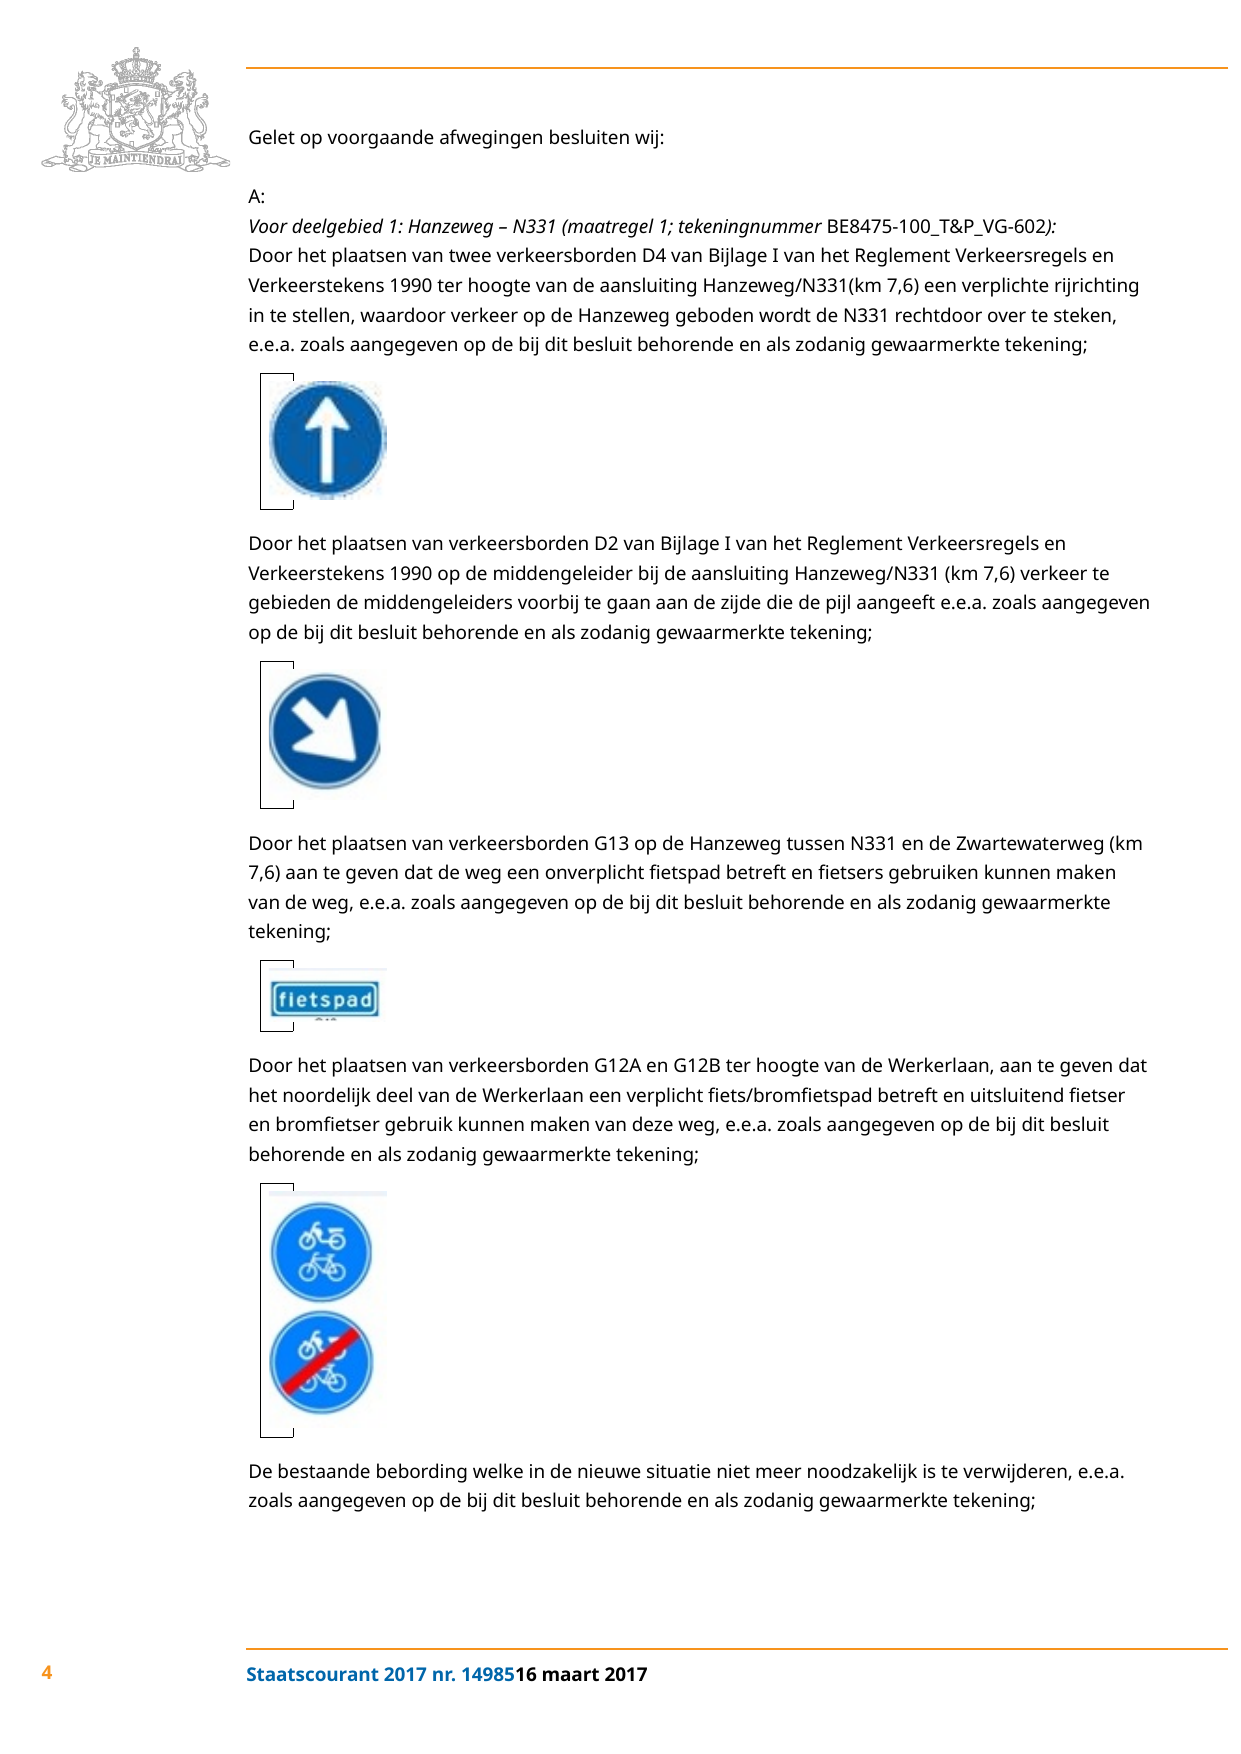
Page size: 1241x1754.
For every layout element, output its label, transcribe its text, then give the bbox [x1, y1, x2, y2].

picture [268, 669, 387, 800]
text Door het plaatsen van verkeersborden D2 van Bijlage I van het Reglement Verkeersregels en Verkeerstekens 1990 op de middengeleider bij de aansluiting Hanzeweg/N331 (km 7,6) verkeer te gebieden de middengeleiders voorbij te gaan aan de zijde die de pijl aangeeft e.e.a. zoals aangegeven op de bij dit besluit behorende en als zodanig gewaarmerkte tekening; [248, 530, 1152, 645]
picture [41, 47, 231, 172]
text Voor deelgebied 1: Hanzeweg – N331 (maatregel 1; tekeningnummer BE8475-100_T&P_VG-602): [248, 213, 1152, 239]
text Gelet op voorgaande afwegingen besluiten wij: [248, 124, 1152, 150]
picture [268, 968, 387, 1022]
text De bestaande bebording welke in de nieuwe situatie niet meer noodzakelijk is te verwijderen, e.e.a. zoals aangegeven op de bij dit besluit behorende en als zodanig gewaarmerkte tekening; [248, 1458, 1152, 1513]
text A: [248, 183, 1152, 209]
picture [268, 1191, 387, 1428]
text Door het plaatsen van twee verkeersborden D4 van Bijlage I van het Reglement Verkeersregels en Verkeerstekens 1990 ter hoogte van de aansluiting Hanzeweg/N331(km 7,6) een verplichte rijrichting in te stellen, waardoor verkeer op de Hanzeweg geboden wordt de N331 rechtdoor over te steken, e.e.a. zoals aangegeven op de bij dit besluit behorende en als zodanig gewaarmerkte tekening; [248, 243, 1152, 357]
picture [268, 381, 387, 500]
text Door het plaatsen van verkeersborden G13 op de Hanzeweg tussen N331 en de Zwartewaterweg (km 7,6) aan te geven dat de weg een onverplicht fietspad betreft en fietsers gebruiken kunnen maken van de weg, e.e.a. zoals aangegeven op de bij dit besluit behorende en als zodanig gewaarmerkte tekening; [248, 830, 1152, 944]
text Door het plaatsen van verkeersborden G12A en G12B ter hoogte van de Werkerlaan, aan te geven dat het noordelijk deel van de Werkerlaan een verplicht fiets/bromfietspad betreft en uitsluitend fietser en bromfietser gebruik kunnen maken van deze weg, e.e.a. zoals aangegeven op de bij dit besluit behorende en als zodanig gewaarmerkte tekening; [248, 1052, 1152, 1167]
